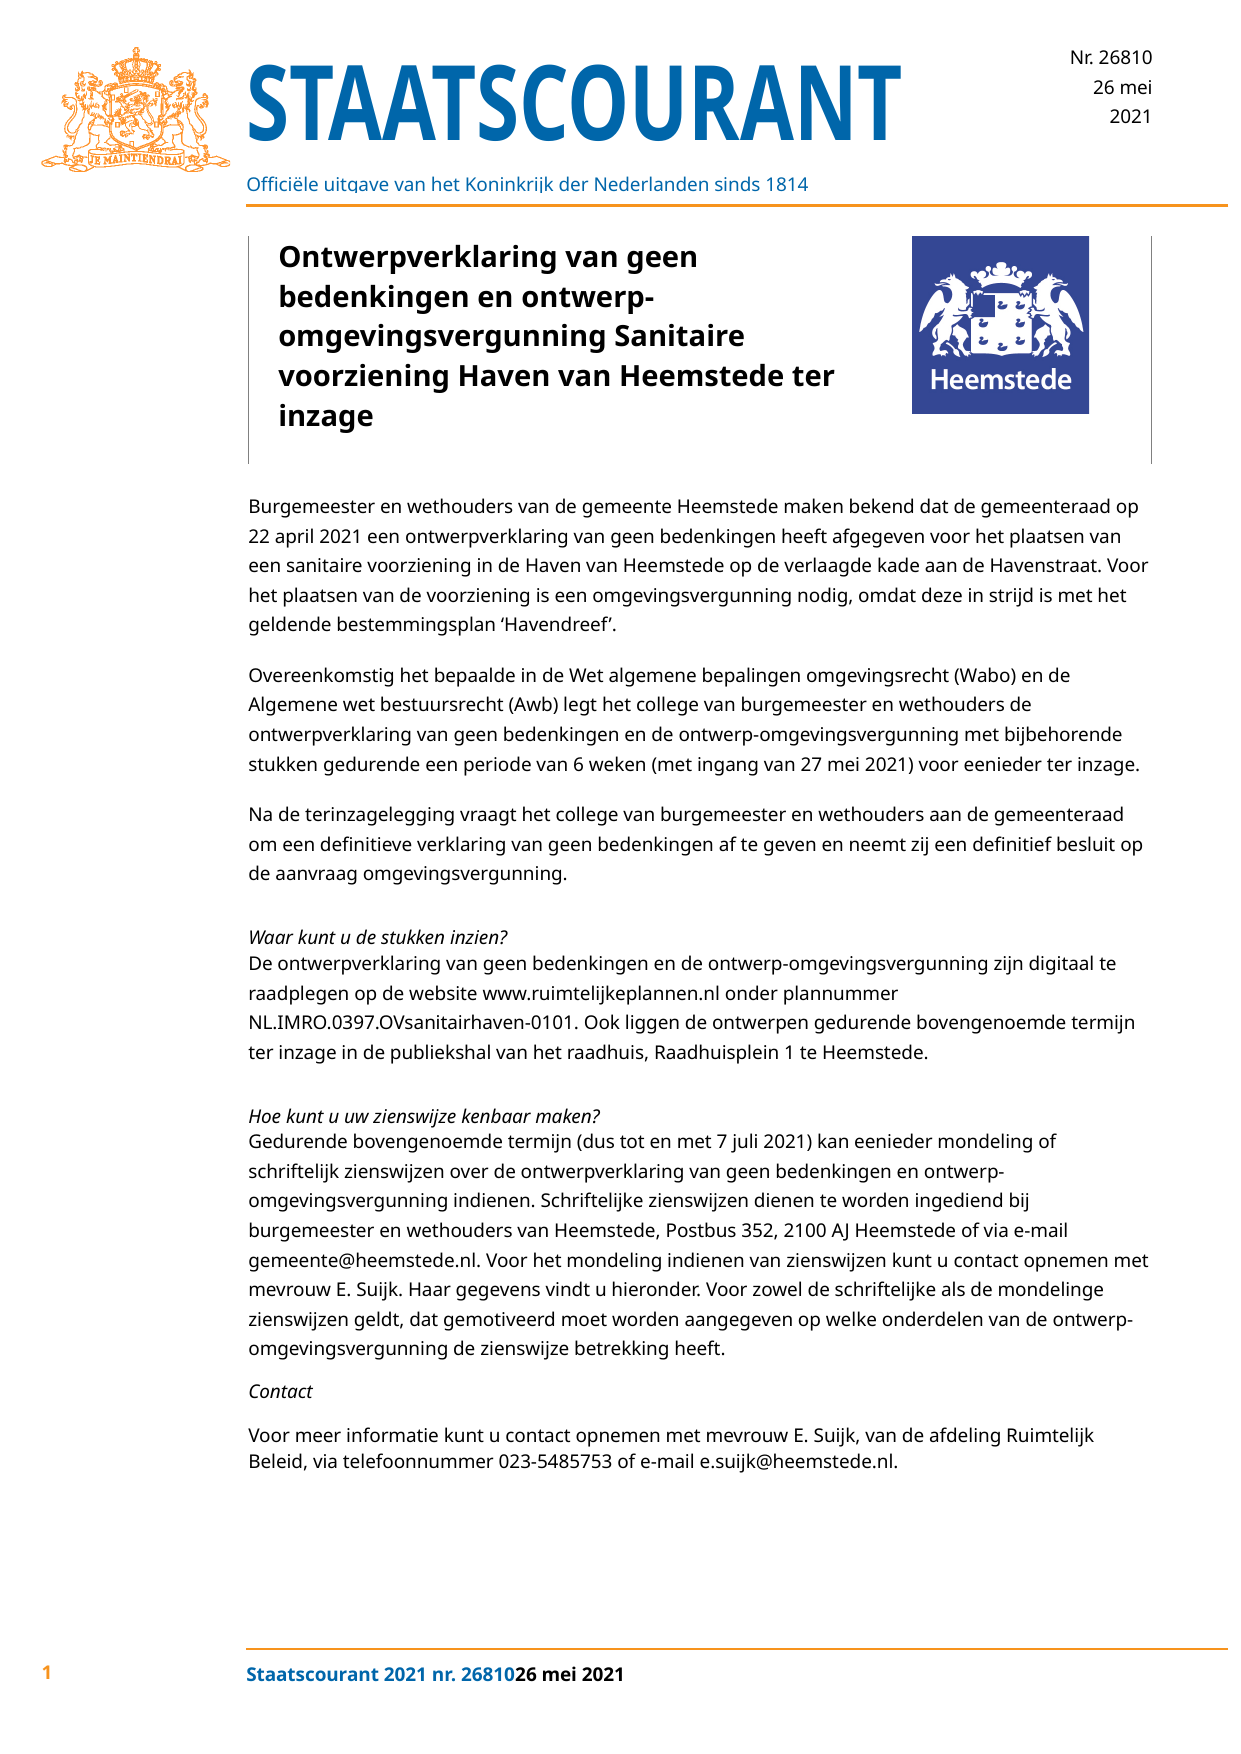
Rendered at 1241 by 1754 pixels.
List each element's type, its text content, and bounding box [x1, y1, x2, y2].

table_header [850, 414, 1151, 464]
table_header Ontwerpverklaring van geen bedenkingen en ontwerp-omgevingsvergunning Sanitaire voorziening Haven van Heemstede ter inzage [249, 236, 850, 464]
text Gedurende bovengenoemde termijn (dus tot en met 7 juli 2021) kan eenieder mondeling of schriftelijk zienswijzen over de ontwerpverklaring van geen bedenkingen en ontwerp-omgevingsvergunning indienen. Schriftelijke zienswijzen dienen te worden ingediend bij burgemeester en wethouders van Heemstede, Postbus 352, 2100 AJ Heemstede of via e-mail gemeente@heemstede.nl. Voor het mondeling indienen van zienswijzen kunt u contact opnemen met mevrouw E. Suijk. Haar gegevens vindt u hieronder. Voor zowel de schriftelijke als de mondelinge zienswijzen geldt, dat gemotiveerd moet worden aangegeven op welke onderdelen van de ontwerp-omgevingsvergunning de zienswijze betrekking heeft. [248, 1128, 1152, 1361]
text Contact [248, 1379, 1152, 1404]
text Voor meer informatie kunt u contact opnemen met mevrouw E. Suijk, van de afdeling Ruimtelijk Beleid, via telefoonnummer 023-5485753 of e-mail e.suijk@heemstede.nl. [248, 1423, 1152, 1474]
text Hoe kunt u uw zienswijze kenbaar maken? [248, 1103, 1152, 1128]
picture [41, 47, 231, 172]
text Waar kunt u de stukken inzien? [248, 924, 1152, 950]
text Na de terinzagelegging vraagt het college van burgemeester en wethouders aan de gemeenteraad om een definitieve verklaring van geen bedenkingen af te geven en neemt zij een definitief besluit op de aanvraag omgevingsvergunning. [248, 801, 1152, 886]
picture [912, 236, 1090, 414]
text Burgemeester en wethouders van de gemeente Heemstede maken bekend dat de gemeenteraad op 22 april 2021 een ontwerpverklaring van geen bedenkingen heeft afgegeven voor het plaatsen van een sanitaire voorziening in de Haven van Heemstede op de verlaagde kade aan de Havenstraat. Voor het plaatsen van de voorziening is een omgevingsvergunning nodig, omdat deze in strijd is met het geldende bestemmingsplan ‘Havendreef’. [248, 493, 1152, 637]
table_header [850, 236, 912, 413]
text De ontwerpverklaring van geen bedenkingen en de ontwerp-omgevingsvergunning zijn digitaal te raadplegen op de website www.ruimtelijkeplannen.nl onder plannummer NL.IMRO.0397.OVsanitairhaven-0101. Ook liggen de ontwerpen gedurende bovengenoemde termijn ter inzage in de publiekshal van het raadhuis, Raadhuisplein 1 te Heemstede. [248, 950, 1152, 1064]
text Overeenkomstig het bepaalde in de Wet algemene bepalingen omgevingsrecht (Wabo) en de Algemene wet bestuursrecht (Awb) legt het college van burgemeester en wethouders de ontwerpverklaring van geen bedenkingen en de ontwerp-omgevingsvergunning met bijbehorende stukken gedurende een periode van 6 weken (met ingang van 27 mei 2021) voor eenieder ter inzage. [248, 662, 1152, 777]
table_header [1090, 236, 1151, 413]
